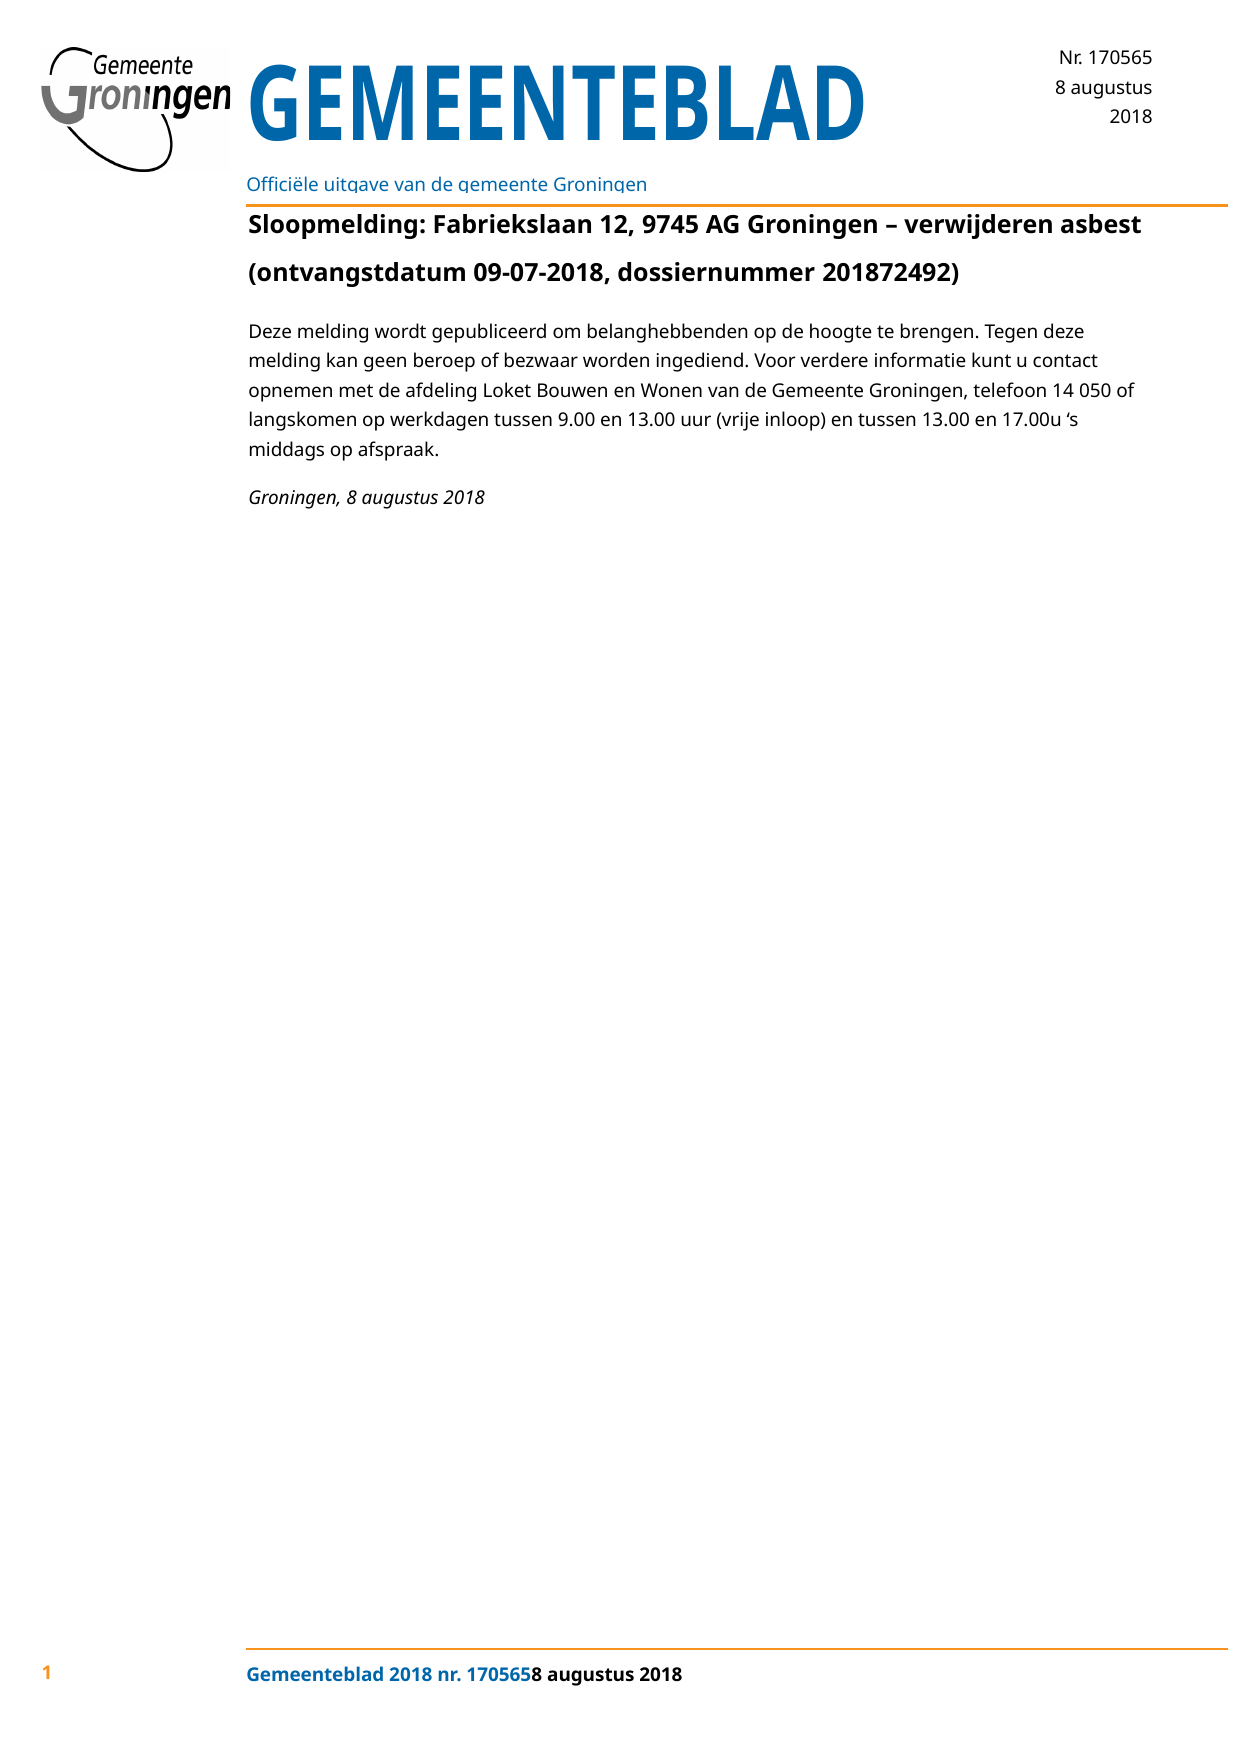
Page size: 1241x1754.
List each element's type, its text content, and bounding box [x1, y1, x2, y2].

text Sloopmelding: Fabriekslaan 12, 9745 AG Groningen – verwijderen asbest (ontvangstdatum 09-07-2018, dossiernummer 201872492) [248, 207, 1152, 288]
text Deze melding wordt gepubliceerd om belanghebbenden op de hoogte te brengen. Tegen deze melding kan geen beroep of bezwaar worden ingediend. Voor verdere informatie kunt u contact opnemen met de afdeling Loket Bouwen en Wonen van de Gemeente Groningen, telefoon 14 050 of langskomen op werkdagen tussen 9.00 en 13.00 uur (vrije inloop) en tussen 13.00 en 17.00u ‘s middags op afspraak. [248, 318, 1152, 462]
text Groningen, 8 augustus 2018 [248, 484, 1152, 510]
picture [41, 47, 231, 172]
